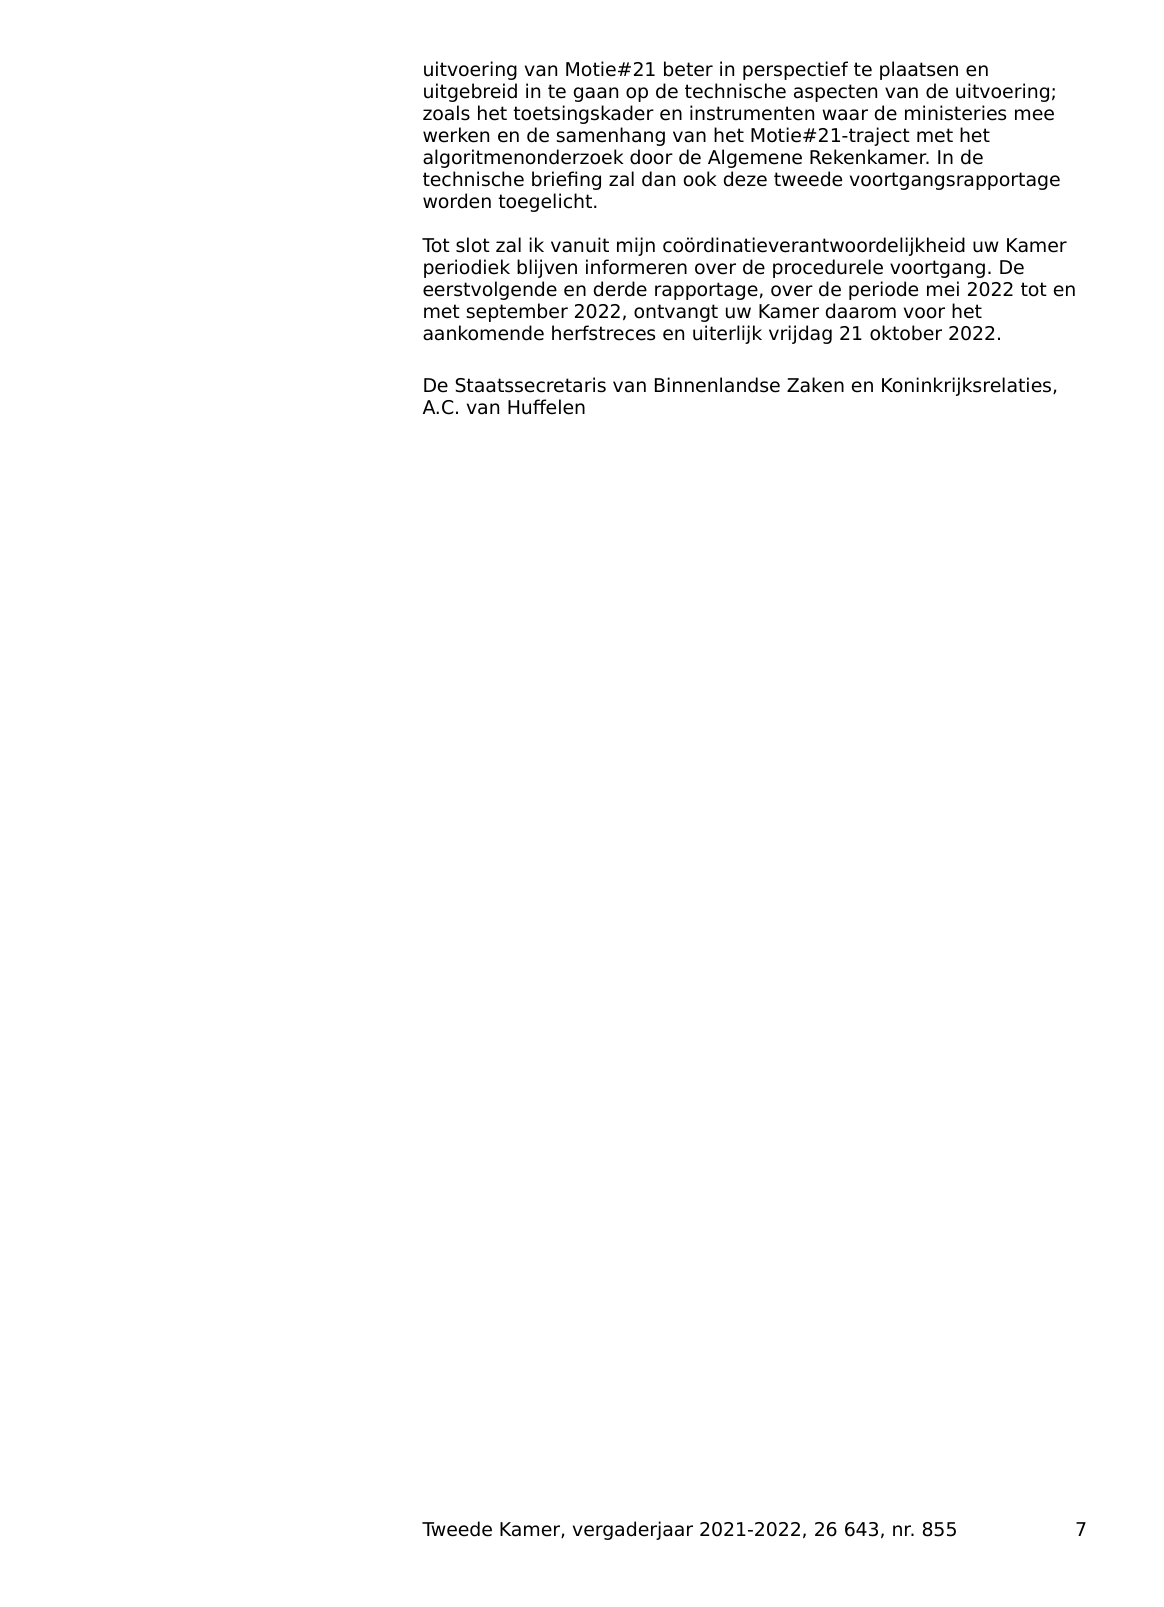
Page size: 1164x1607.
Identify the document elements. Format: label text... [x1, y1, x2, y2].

text uitvoering van Motie#21 beter in perspectief te plaatsen en uitgebreid in te gaan op de technische aspecten van de uitvoering; zoals het toetsingskader en instrumenten waar de ministeries mee werken en de samenhang van het Motie#21-traject met het algoritmenonderzoek door de Algemene Rekenkamer. In de technische briefing zal dan ook deze tweede voortgangsrapportage worden toegelicht. [422, 59, 1087, 213]
text Tot slot zal ik vanuit mijn coördinatieverantwoordelijkheid uw Kamer periodiek blijven informeren over de procedurele voortgang. De eerstvolgende en derde rapportage, over de periode mei 2022 tot en met september 2022, ontvangt uw Kamer daarom voor het aankomende herfstreces en uiterlijk vrijdag 21 oktober 2022. [422, 235, 1087, 345]
text De Staatssecretaris van Binnenlandse Zaken en Koninkrijksrelaties, A.C. van Huffelen [422, 375, 1087, 419]
